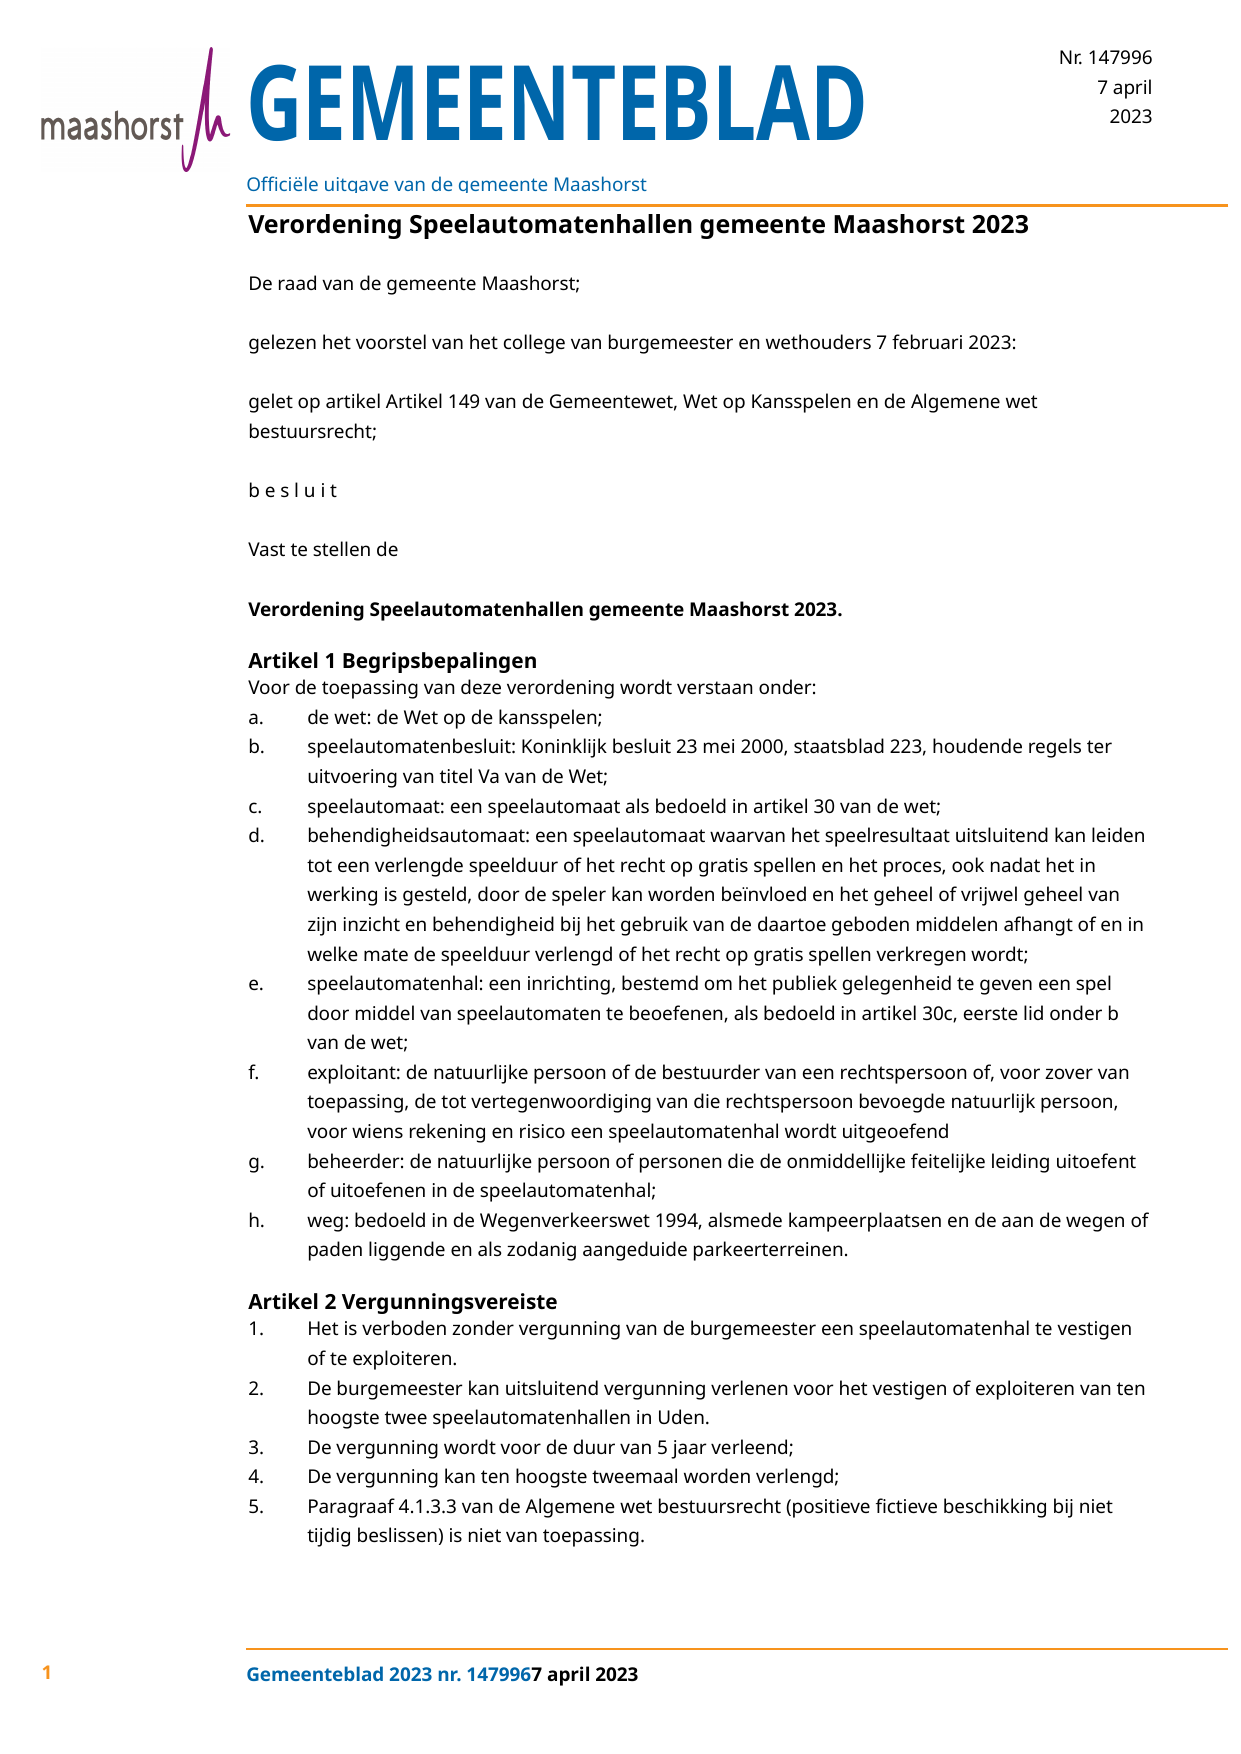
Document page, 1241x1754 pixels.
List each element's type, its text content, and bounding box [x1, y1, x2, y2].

text Vast te stellen de [248, 537, 1152, 562]
text De raad van de gemeente Maashorst; [248, 270, 1152, 296]
list de wet: de Wet op de kansspelen; [248, 704, 1152, 730]
picture [41, 47, 231, 172]
list Paragraaf 4.1.3.3 van de Algemene wet bestuursrecht (positieve fictieve beschikking bij niet tijdig beslissen) is niet van toepassing. [248, 1493, 1152, 1548]
list exploitant: de natuurlijke persoon of de bestuurder van een rechtspersoon of, voor zover van toepassing, de tot vertegenwoordiging van die rechtspersoon bevoegde natuurlijk persoon, voor wiens rekening en risico een speelautomatenhal wordt uitgeoefend [248, 1059, 1152, 1144]
list behendigheidsautomaat: een speelautomaat waarvan het speelresultaat uitsluitend kan leiden tot een verlengde speelduur of het recht op gratis spellen en het proces, ook nadat het in werking is gesteld, door de speler kan worden beïnvloed en het geheel of vrijwel geheel van zijn inzicht en behendigheid bij het gebruik van de daartoe geboden middelen afhangt of en in welke mate de speelduur verlengd of het recht op gratis spellen verkregen wordt; [248, 822, 1152, 967]
text b e s l u i t [248, 477, 1152, 503]
list De vergunning wordt voor de duur van 5 jaar verleend; [248, 1434, 1152, 1459]
text Artikel 2 Vergunningsvereiste [248, 1287, 1152, 1316]
text Voor de toepassing van deze verordening wordt verstaan onder: [248, 674, 1152, 700]
list De burgemeester kan uitsluitend vergunning verlenen voor het vestigen of exploiteren van ten hoogste twee speelautomatenhallen in Uden. [248, 1375, 1152, 1430]
list speelautomatenbesluit: Koninklijk besluit 23 mei 2000, staatsblad 223, houdende regels ter uitvoering van titel Va van de Wet; [248, 734, 1152, 789]
list speelautomatenhal: een inrichting, bestemd om het publiek gelegenheid te geven een spel door middel van speelautomaten te beoefenen, als bedoeld in artikel 30c, eerste lid onder b van de wet; [248, 970, 1152, 1055]
text Artikel 1 Begripsbepalingen [248, 646, 1152, 674]
text Verordening Speelautomatenhallen gemeente Maashorst 2023. [248, 596, 1152, 621]
list Het is verboden zonder vergunning van de burgemeester een speelautomatenhal te vestigen of te exploiteren. [248, 1316, 1152, 1371]
text gelezen het voorstel van het college van burgemeester en wethouders 7 februari 2023: [248, 329, 1152, 355]
text Verordening Speelautomatenhallen gemeente Maashorst 2023 [248, 207, 1152, 241]
list De vergunning kan ten hoogste tweemaal worden verlengd; [248, 1463, 1152, 1489]
list weg: bedoeld in de Wegenverkeerswet 1994, alsmede kampeerplaatsen en de aan de wegen of paden liggende en als zodanig aangeduide parkeerterreinen. [248, 1207, 1152, 1262]
text gelet op artikel Artikel 149 van de Gemeentewet, Wet op Kansspelen en de Algemene wet bestuursrecht; [248, 389, 1152, 444]
list beheerder: de natuurlijke persoon of personen die de onmiddellijke feitelijke leiding uitoefent of uitoefenen in de speelautomatenhal; [248, 1148, 1152, 1203]
list speelautomaat: een speelautomaat als bedoeld in artikel 30 van de wet; [248, 793, 1152, 819]
